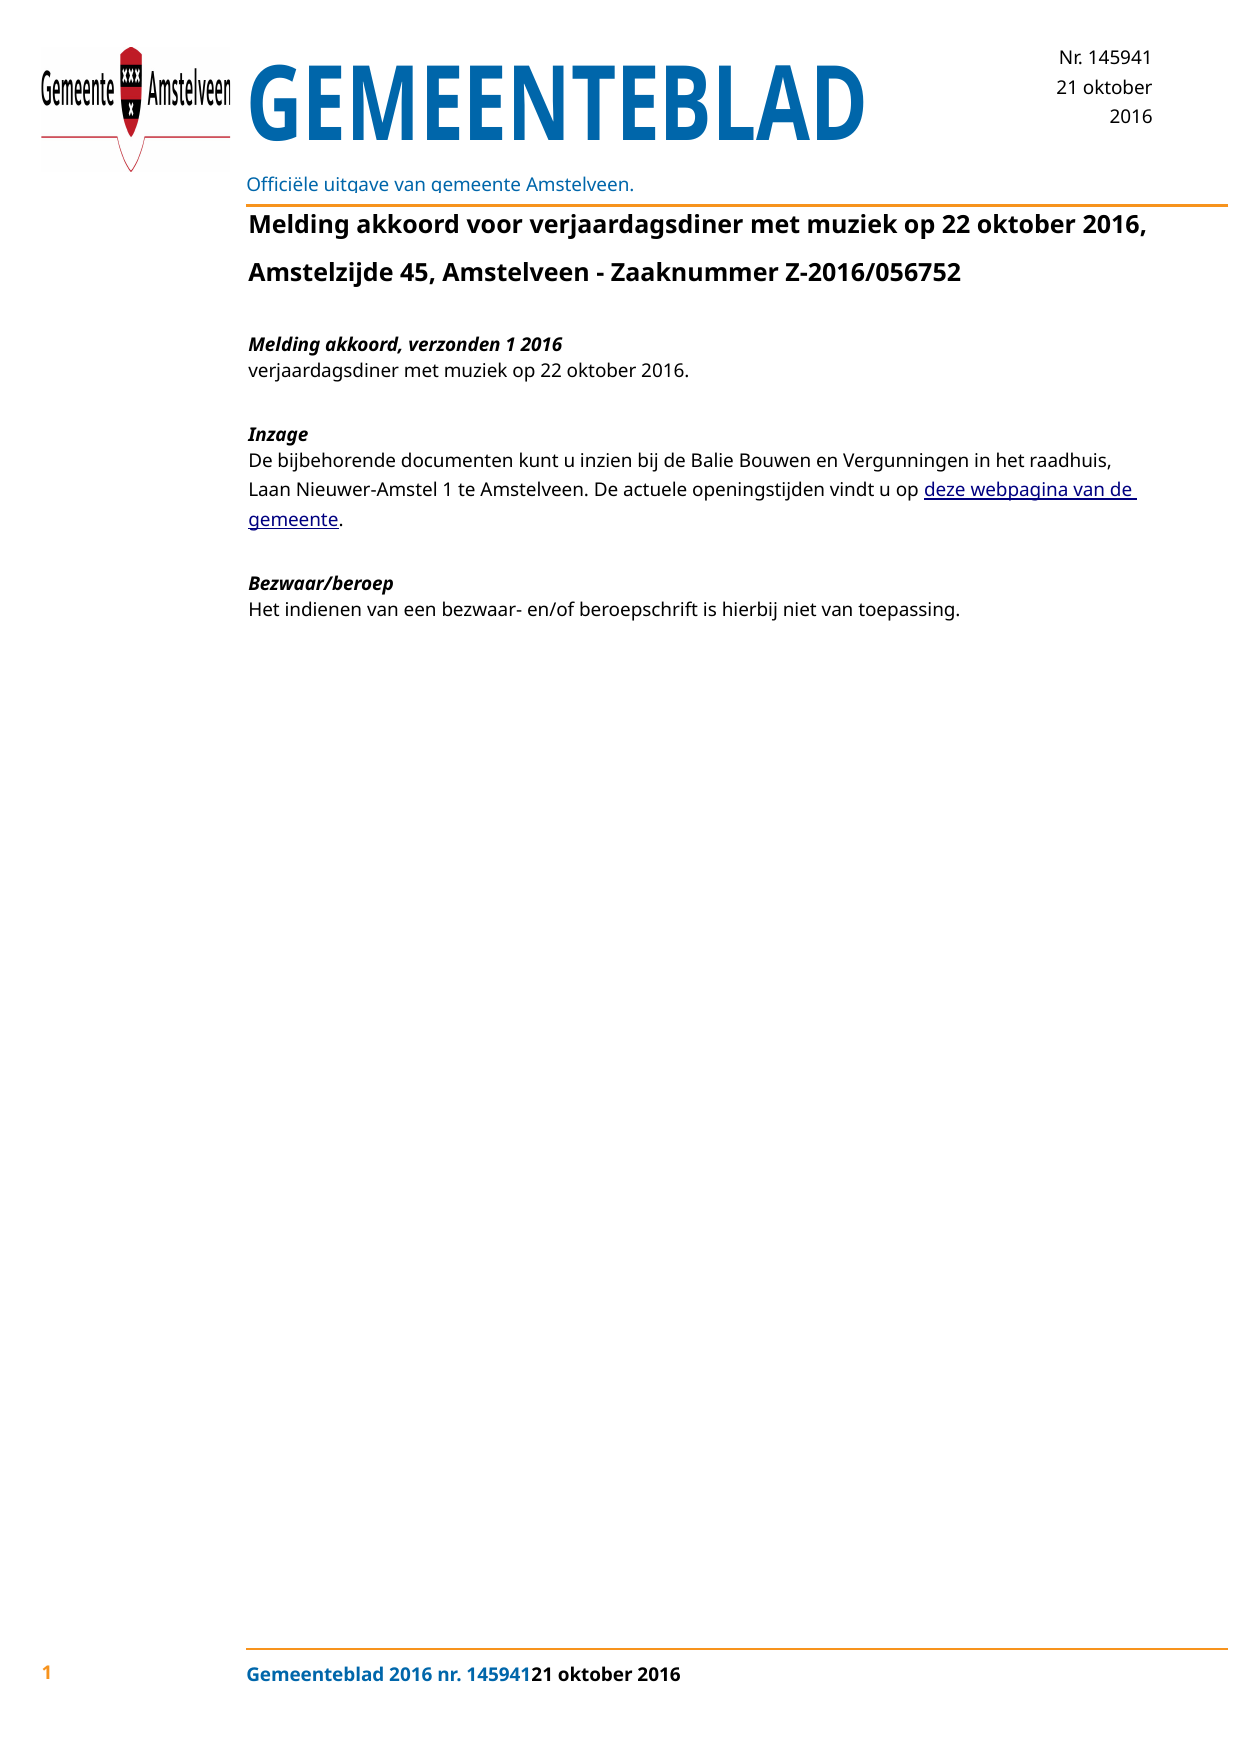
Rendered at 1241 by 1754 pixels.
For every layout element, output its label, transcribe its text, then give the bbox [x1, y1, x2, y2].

text Inzage [248, 421, 1152, 447]
text verjaardagsdiner met muziek op 22 oktober 2016. [248, 357, 1152, 383]
text Melding akkoord voor verjaardagsdiner met muziek op 22 oktober 2016, Amstelzijde 45, Amstelveen - Zaaknummer Z-2016/056752 [248, 207, 1152, 288]
text De bijbehorende documenten kunt u inzien bij de Balie Bouwen en Vergunningen in het raadhuis, Laan Nieuwer-Amstel 1 te Amstelveen. De actuele openingstijden vindt u op deze webpagina van de gemeente. [248, 447, 1152, 532]
text Bezwaar/beroep [248, 570, 1152, 596]
picture [41, 47, 231, 172]
text Het indienen van een bezwaar- en/of beroepschrift is hierbij niet van toepassing. [248, 596, 1152, 621]
text Melding akkoord, verzonden 1 2016 [248, 331, 1152, 357]
